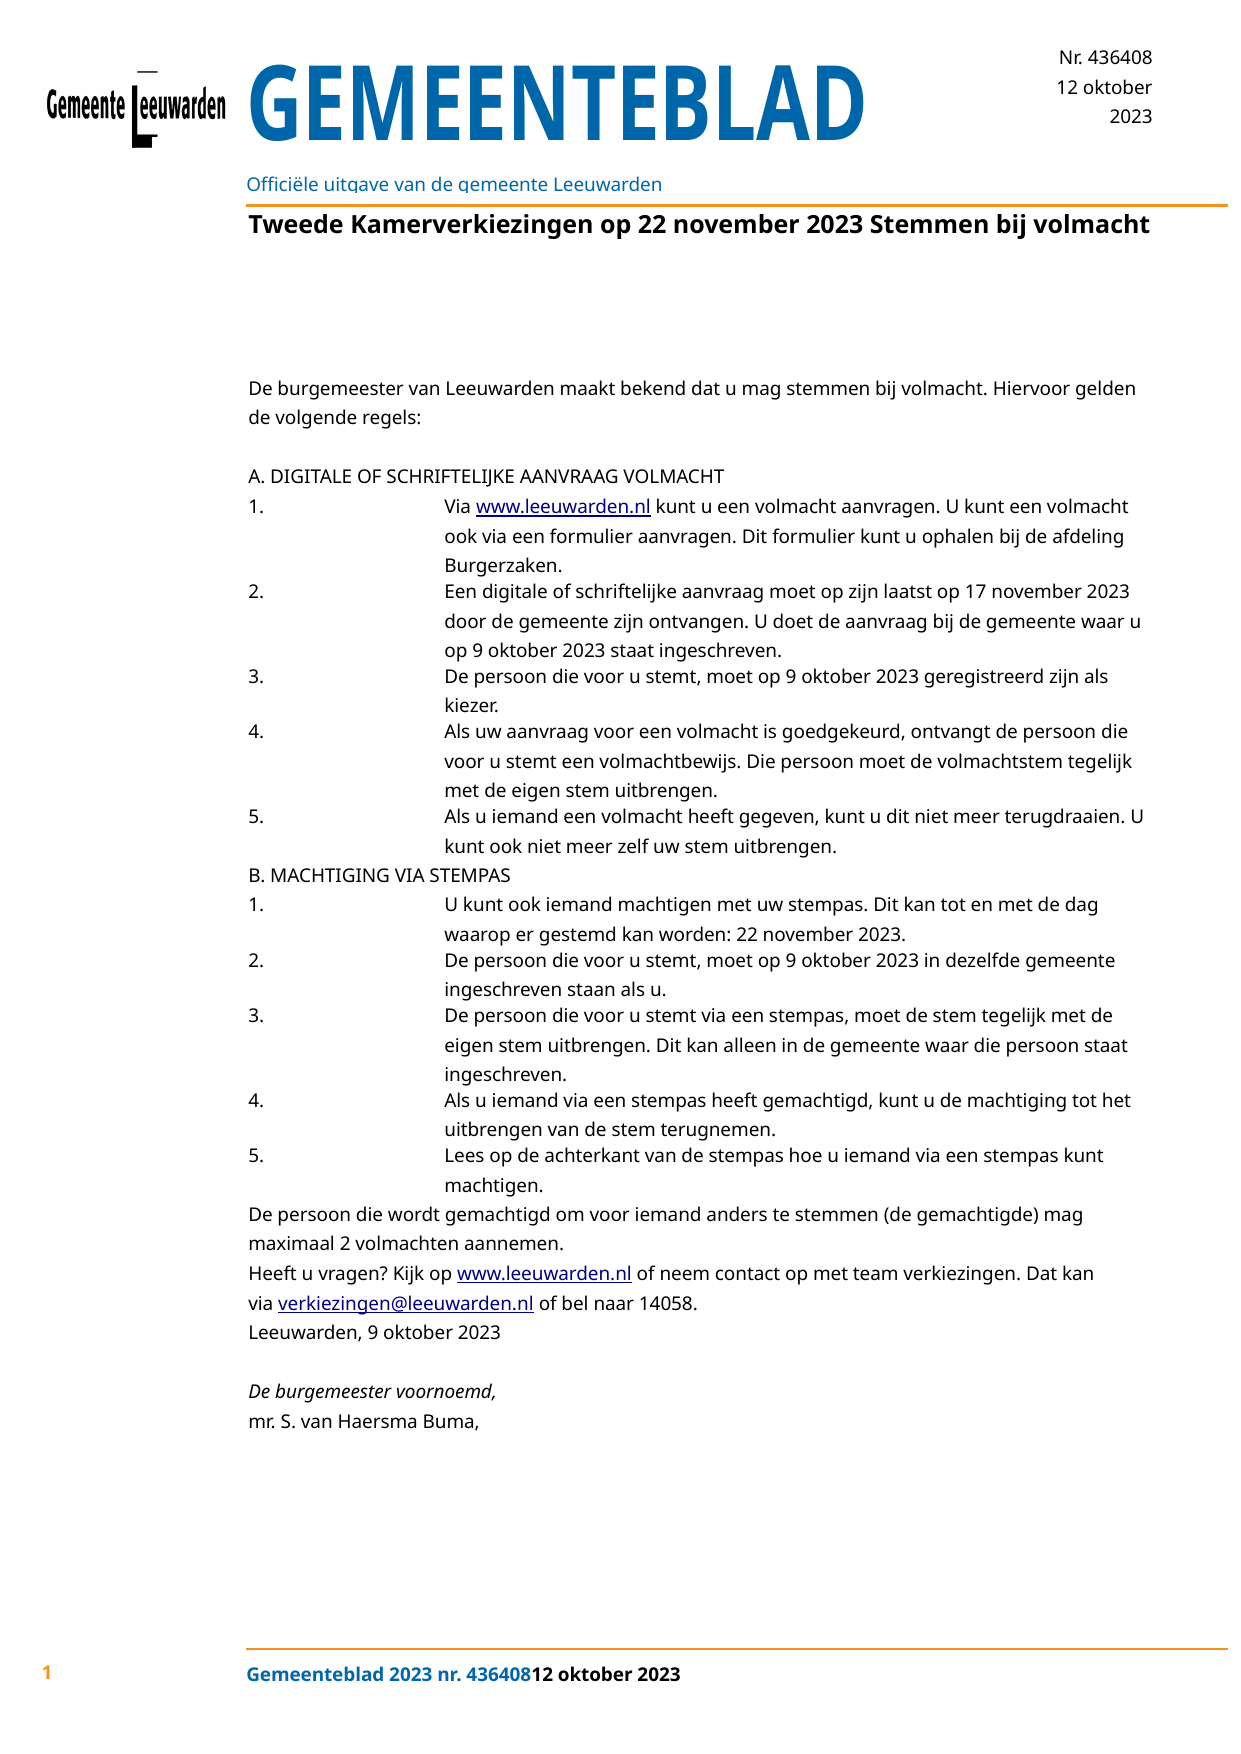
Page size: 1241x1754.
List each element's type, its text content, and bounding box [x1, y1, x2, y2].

table_cell 4. [248, 719, 444, 803]
table_header 1. [248, 493, 444, 578]
text De persoon die wordt gemachtigd om voor iemand anders te stemmen (de gemachtigde) mag maximaal 2 volmachten aannemen. [248, 1201, 1152, 1256]
table_cell 3. [248, 663, 444, 718]
table_cell De persoon die voor u stemt, moet op 9 oktober 2023 in dezelfde gemeente ingeschreven staan als u. [444, 947, 1152, 1002]
table_cell 2. [248, 578, 444, 663]
table_cell Een digitale of schriftelijke aanvraag moet op zijn laatst op 17 november 2023 door de gemeente zijn ontvangen. U doet de aanvraag bij de gemeente waar u op 9 oktober 2023 staat ingeschreven. [444, 578, 1152, 663]
text mr. S. van Haersma Buma, [248, 1408, 1152, 1434]
text De burgemeester van Leeuwarden maakt bekend dat u mag stemmen bij volmacht. Hiervoor gelden de volgende regels: [248, 375, 1152, 430]
table_cell Als uw aanvraag voor een volmacht is goedgekeurd, ontvangt de persoon die voor u stemt een volmachtbewijs. Die persoon moet de volmachtstem tegelijk met de eigen stem uitbrengen. [444, 719, 1152, 803]
text Leeuwarden, 9 oktober 2023 [248, 1319, 1152, 1345]
table_cell 5. [248, 803, 444, 859]
table_header Via www.leeuwarden.nl kunt u een volmacht aanvragen. U kunt een volmacht ook via een formulier aanvragen. Dit formulier kunt u ophalen bij de afdeling Burgerzaken. [444, 493, 1152, 578]
table_cell Lees op de achterkant van de stempas hoe u iemand via een stempas kunt machtigen. [444, 1143, 1152, 1198]
table_cell De persoon die voor u stemt via een stempas, moet de stem tegelijk met de eigen stem uitbrengen. Dit kan alleen in de gemeente waar die persoon staat ingeschreven. [444, 1002, 1152, 1087]
table_cell 2. [248, 947, 444, 1002]
text De burgemeester voornoemd, [248, 1378, 1152, 1404]
table_cell 5. [248, 1143, 444, 1198]
picture [41, 47, 231, 172]
text B. MACHTIGING VIA STEMPAS [248, 862, 1152, 888]
table_cell Als u iemand via een stempas heeft gemachtigd, kunt u de machtiging tot het uitbrengen van de stem terugnemen. [444, 1087, 1152, 1142]
table_cell De persoon die voor u stemt, moet op 9 oktober 2023 geregistreerd zijn als kiezer. [444, 663, 1152, 718]
table_header U kunt ook iemand machtigen met uw stempas. Dit kan tot en met de dag waarop er gestemd kan worden: 22 november 2023. [444, 892, 1152, 947]
table_cell Als u iemand een volmacht heeft gegeven, kunt u dit niet meer terugdraaien. U kunt ook niet meer zelf uw stem uitbrengen. [444, 803, 1152, 859]
table_header 1. [248, 892, 444, 947]
table_cell 3. [248, 1002, 444, 1087]
text Tweede Kamerverkiezingen op 22 november 2023 Stemmen bij volmacht [248, 207, 1152, 241]
table_cell 4. [248, 1087, 444, 1142]
text A. DIGITALE OF SCHRIFTELIJKE AANVRAAG VOLMACHT [248, 464, 1152, 489]
text Heeft u vragen? Kijk op www.leeuwarden.nl of neem contact op met team verkiezingen. Dat kan via verkiezingen@leeuwarden.nl of bel naar 14058. [248, 1260, 1152, 1315]
